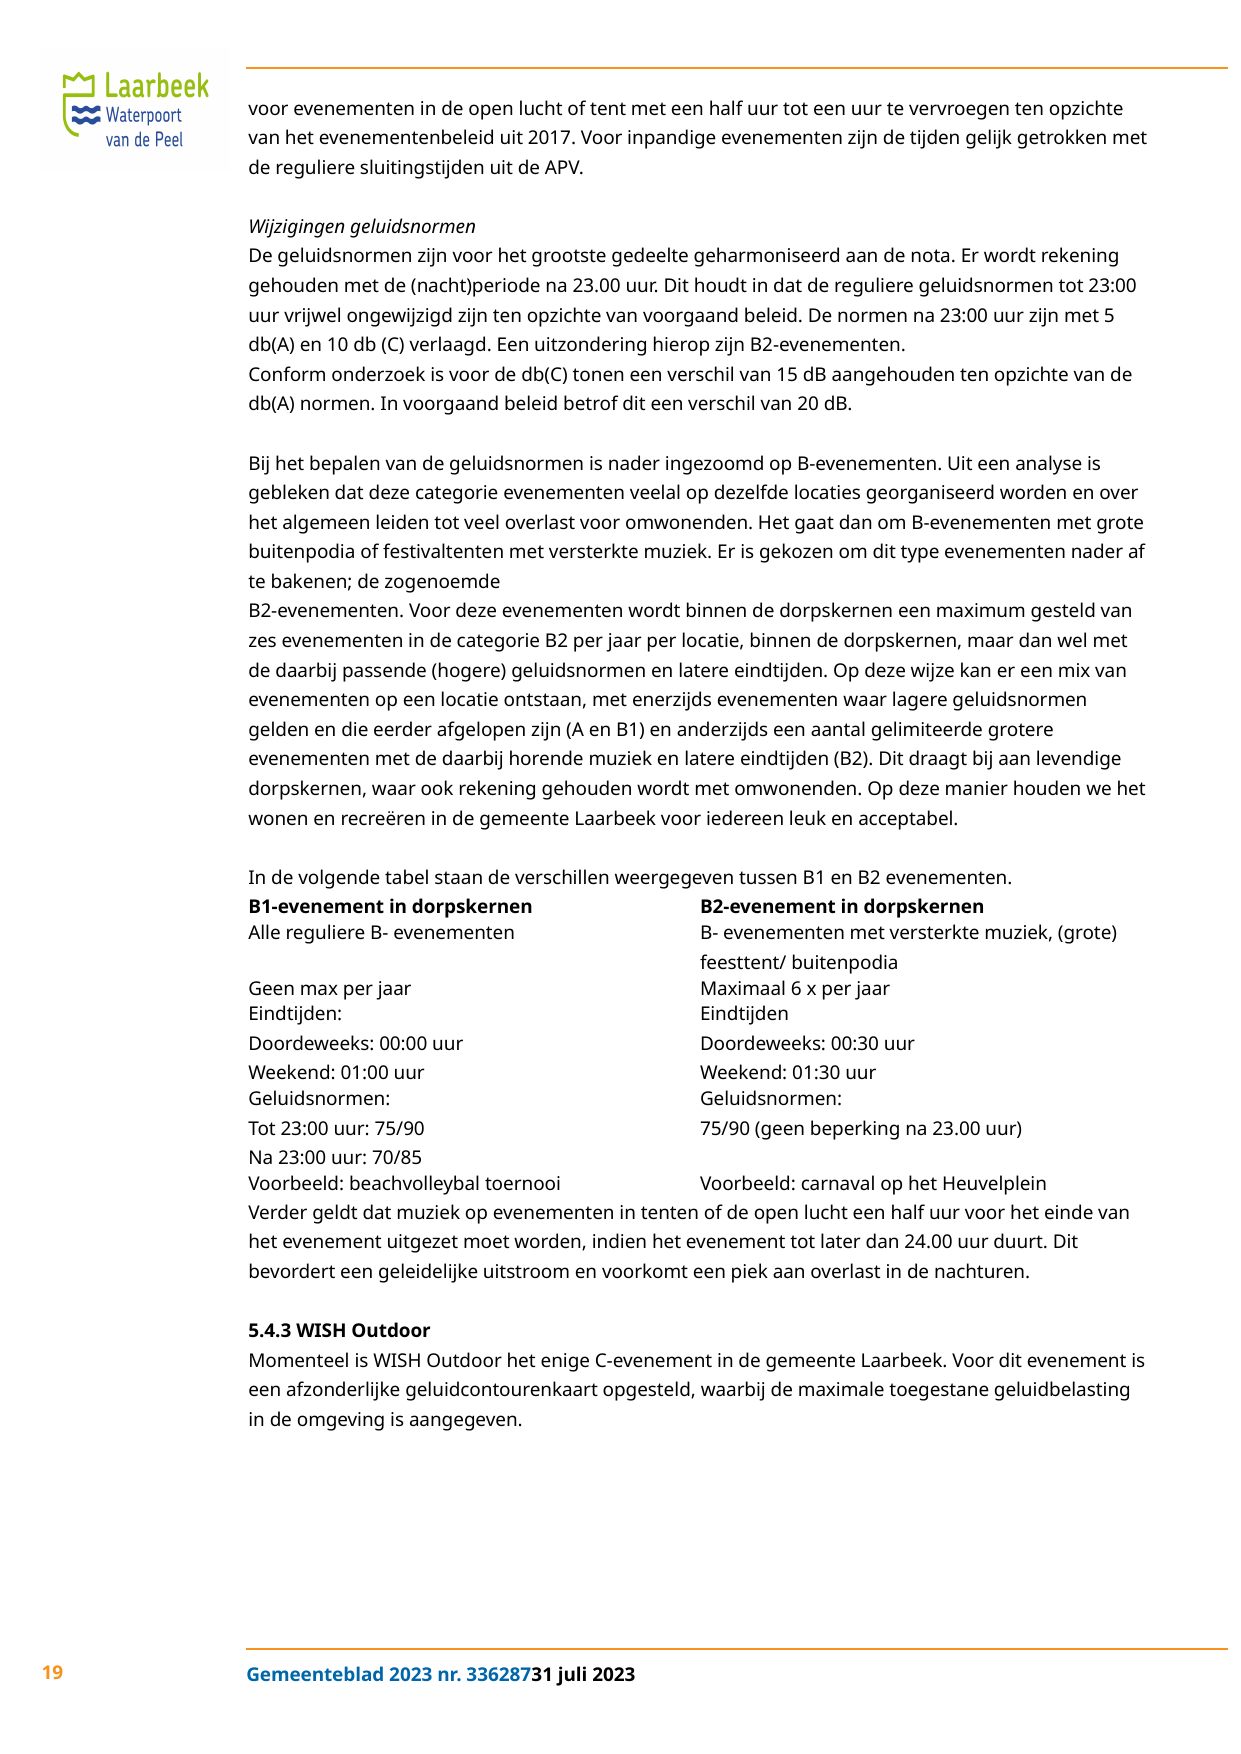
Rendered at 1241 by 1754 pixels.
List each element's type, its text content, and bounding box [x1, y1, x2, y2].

table_cell Geluidsnormen: 75/90 (geen beperking na 23.00 uur) [700, 1085, 1152, 1170]
text Momenteel is WISH Outdoor het enige C-evenement in de gemeente Laarbeek. Voor dit evenement is een afzonderlijke geluidcontourenkaart opgesteld, waarbij de maximale toegestane geluidbelasting in de omgeving is aangegeven. [248, 1347, 1152, 1432]
table_cell Geen max per jaar [248, 975, 700, 1000]
text Conform onderzoek is voor de db(C) tonen een verschil van 15 dB aangehouden ten opzichte van de db(A) normen. In voorgaand beleid betrof dit een verschil van 20 dB. [248, 361, 1152, 416]
table_header B1-evenement in dorpskernen [248, 894, 700, 919]
text Wijzigingen geluidsnormen [248, 213, 1152, 239]
table_cell B- evenementen met versterkte muziek, (grote) feesttent/ buitenpodia [700, 919, 1152, 975]
text In de volgende tabel staan de verschillen weergegeven tussen B1 en B2 evenementen. [248, 864, 1152, 890]
table_cell Maximaal 6 x per jaar [700, 975, 1152, 1000]
text 5.4.3 WISH Outdoor [248, 1317, 1152, 1343]
table_cell Eindtijden: Doordeweeks: 00:00 uur Weekend: 01:00 uur [248, 1000, 700, 1085]
text Verder geldt dat muziek op evenementen in tenten of de open lucht een half uur voor het einde van het evenement uitgezet moet worden, indien het evenement tot later dan 24.00 uur duurt. Dit bevordert een geleidelijke uitstroom en voorkomt een piek aan overlast in de nachturen. [248, 1199, 1152, 1284]
picture [41, 47, 231, 172]
table_cell Voorbeeld: beachvolleybal toernooi [248, 1170, 700, 1196]
table_cell Voorbeeld: carnaval op het Heuvelplein [700, 1170, 1152, 1196]
table_cell Alle reguliere B- evenementen [248, 919, 700, 975]
table_header B2-evenement in dorpskernen [700, 894, 1152, 919]
table_cell Eindtijden Doordeweeks: 00:30 uur Weekend: 01:30 uur [700, 1000, 1152, 1085]
table_cell Geluidsnormen: Tot 23:00 uur: 75/90 Na 23:00 uur: 70/85 [248, 1085, 700, 1170]
text De geluidsnormen zijn voor het grootste gedeelte geharmoniseerd aan de nota. Er wordt rekening gehouden met de (nacht)periode na 23.00 uur. Dit houdt in dat de reguliere geluidsnormen tot 23:00 uur vrijwel ongewijzigd zijn ten opzichte van voorgaand beleid. De normen na 23:00 uur zijn met 5 db(A) en 10 db (C) verlaagd. Een uitzondering hierop zijn B2-evenementen. [248, 243, 1152, 357]
text Bij het bepalen van de geluidsnormen is nader ingezoomd op B-evenementen. Uit een analyse is gebleken dat deze categorie evenementen veelal op dezelfde locaties georganiseerd worden en over het algemeen leiden tot veel overlast voor omwonenden. Het gaat dan om B-evenementen met grote buitenpodia of festivaltenten met versterkte muziek. Er is gekozen om dit type evenementen nader af te bakenen; de zogenoemde [248, 450, 1152, 594]
text B2-evenementen. Voor deze evenementen wordt binnen de dorpskernen een maximum gesteld van zes evenementen in de categorie B2 per jaar per locatie, binnen de dorpskernen, maar dan wel met de daarbij passende (hogere) geluidsnormen en latere eindtijden. Op deze wijze kan er een mix van evenementen op een locatie ontstaan, met enerzijds evenementen waar lagere geluidsnormen gelden en die eerder afgelopen zijn (A en B1) en anderzijds een aantal gelimiteerde grotere evenementen met de daarbij horende muziek en latere eindtijden (B2). Dit draagt bij aan levendige dorpskernen, waar ook rekening gehouden wordt met omwonenden. Op deze manier houden we het wonen en recreëren in de gemeente Laarbeek voor iedereen leuk en acceptabel. [248, 598, 1152, 831]
text voor evenementen in de open lucht of tent met een half uur tot een uur te vervroegen ten opzichte van het evenementenbeleid uit 2017. Voor inpandige evenementen zijn de tijden gelijk getrokken met de reguliere sluitingstijden uit de APV. [248, 95, 1152, 180]
